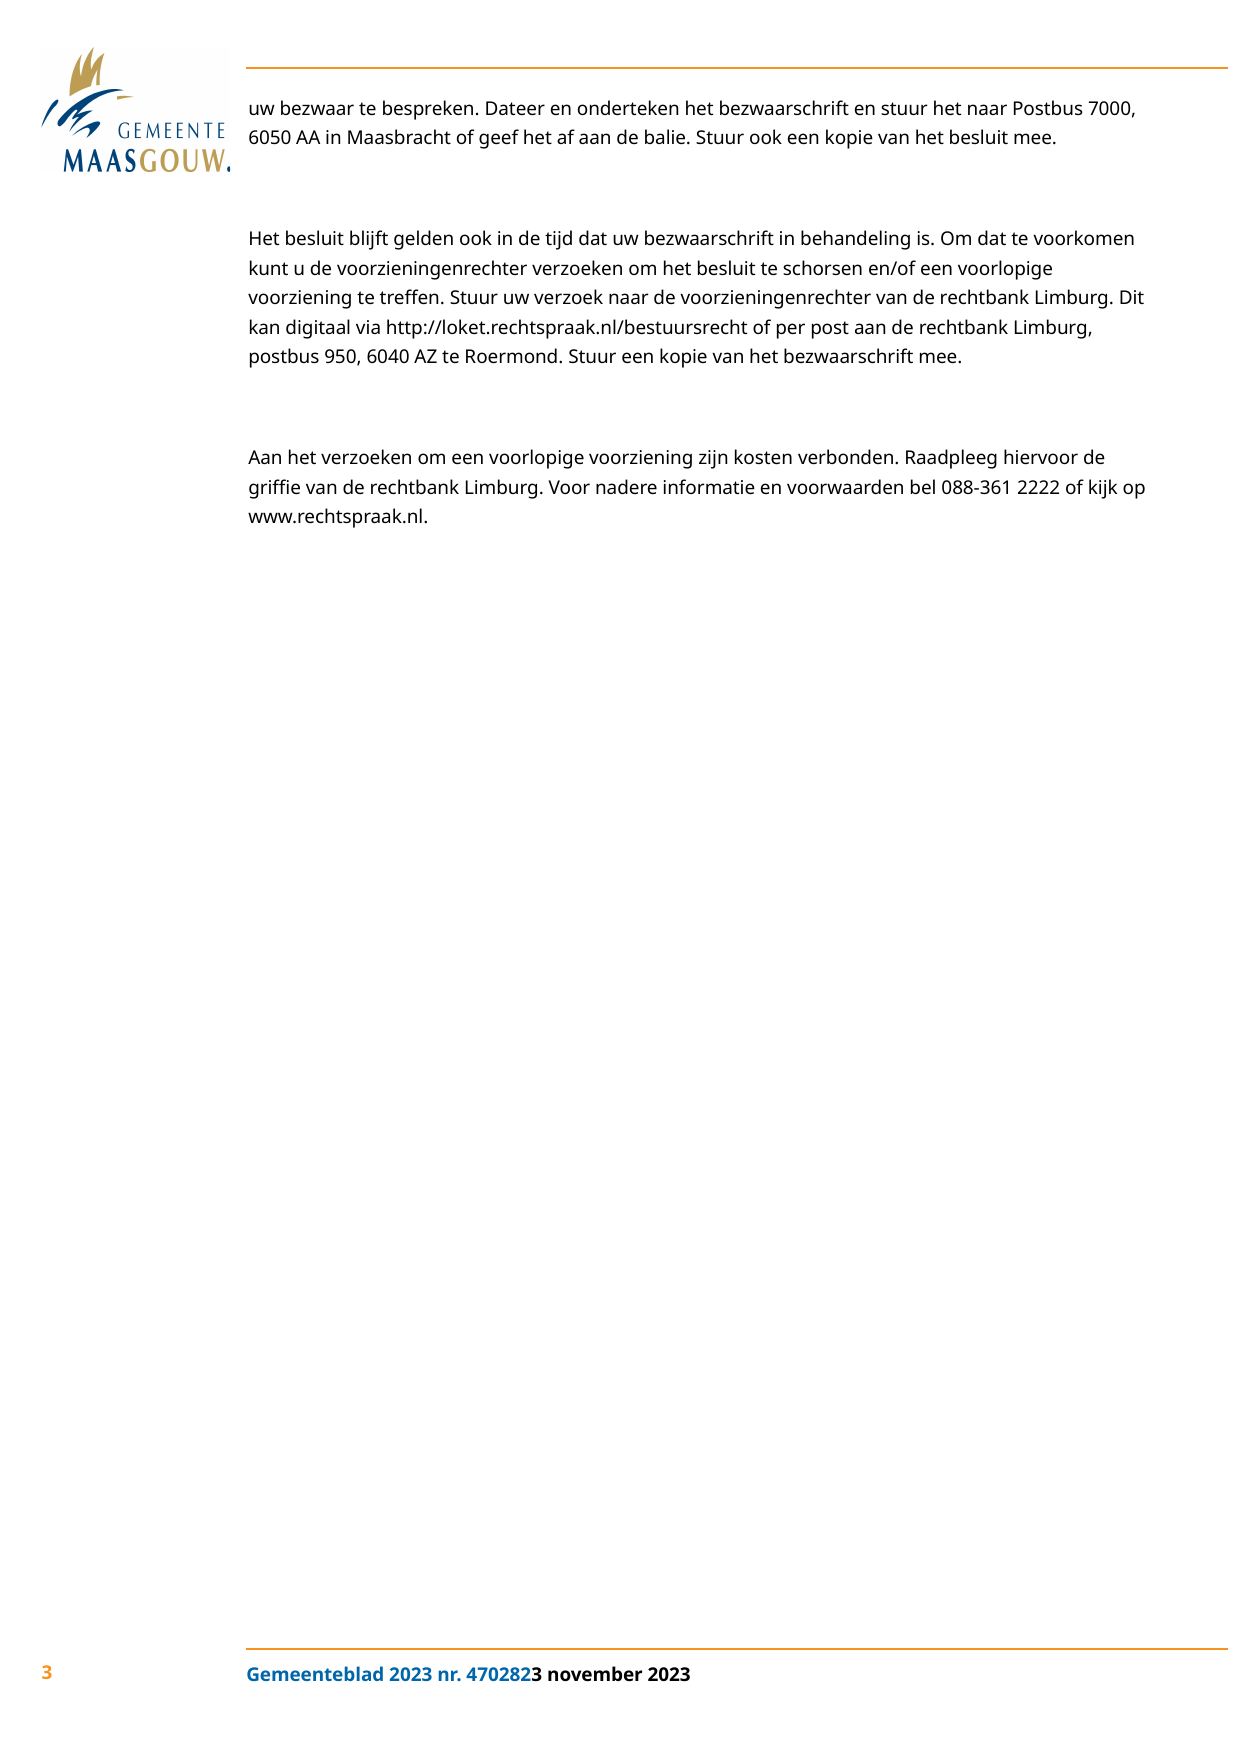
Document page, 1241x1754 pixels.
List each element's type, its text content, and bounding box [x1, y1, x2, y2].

picture [41, 47, 231, 172]
text uw bezwaar te bespreken. Dateer en onderteken het bezwaarschrift en stuur het naar Postbus 7000, 6050 AA in Maasbracht of geef het af aan de balie. Stuur ook een kopie van het besluit mee. [248, 95, 1152, 150]
text Het besluit blijft gelden ook in de tijd dat uw bezwaarschrift in behandeling is. Om dat te voorkomen kunt u de voorzieningenrechter verzoeken om het besluit te schorsen en/of een voorlopige voorziening te treffen. Stuur uw verzoek naar de voorzieningenrechter van de rechtbank Limburg. Dit kan digitaal via http://loket.rechtspraak.nl/bestuursrecht of per post aan de rechtbank Limburg, postbus 950, 6040 AZ te Roermond. Stuur een kopie van het bezwaarschrift mee. [248, 225, 1152, 369]
text Aan het verzoeken om een voorlopige voorziening zijn kosten verbonden. Raadpleeg hiervoor de griffie van de rechtbank Limburg. Voor nadere informatie en voorwaarden bel 088-361 2222 of kijk op www.rechtspraak.nl. [248, 444, 1152, 529]
